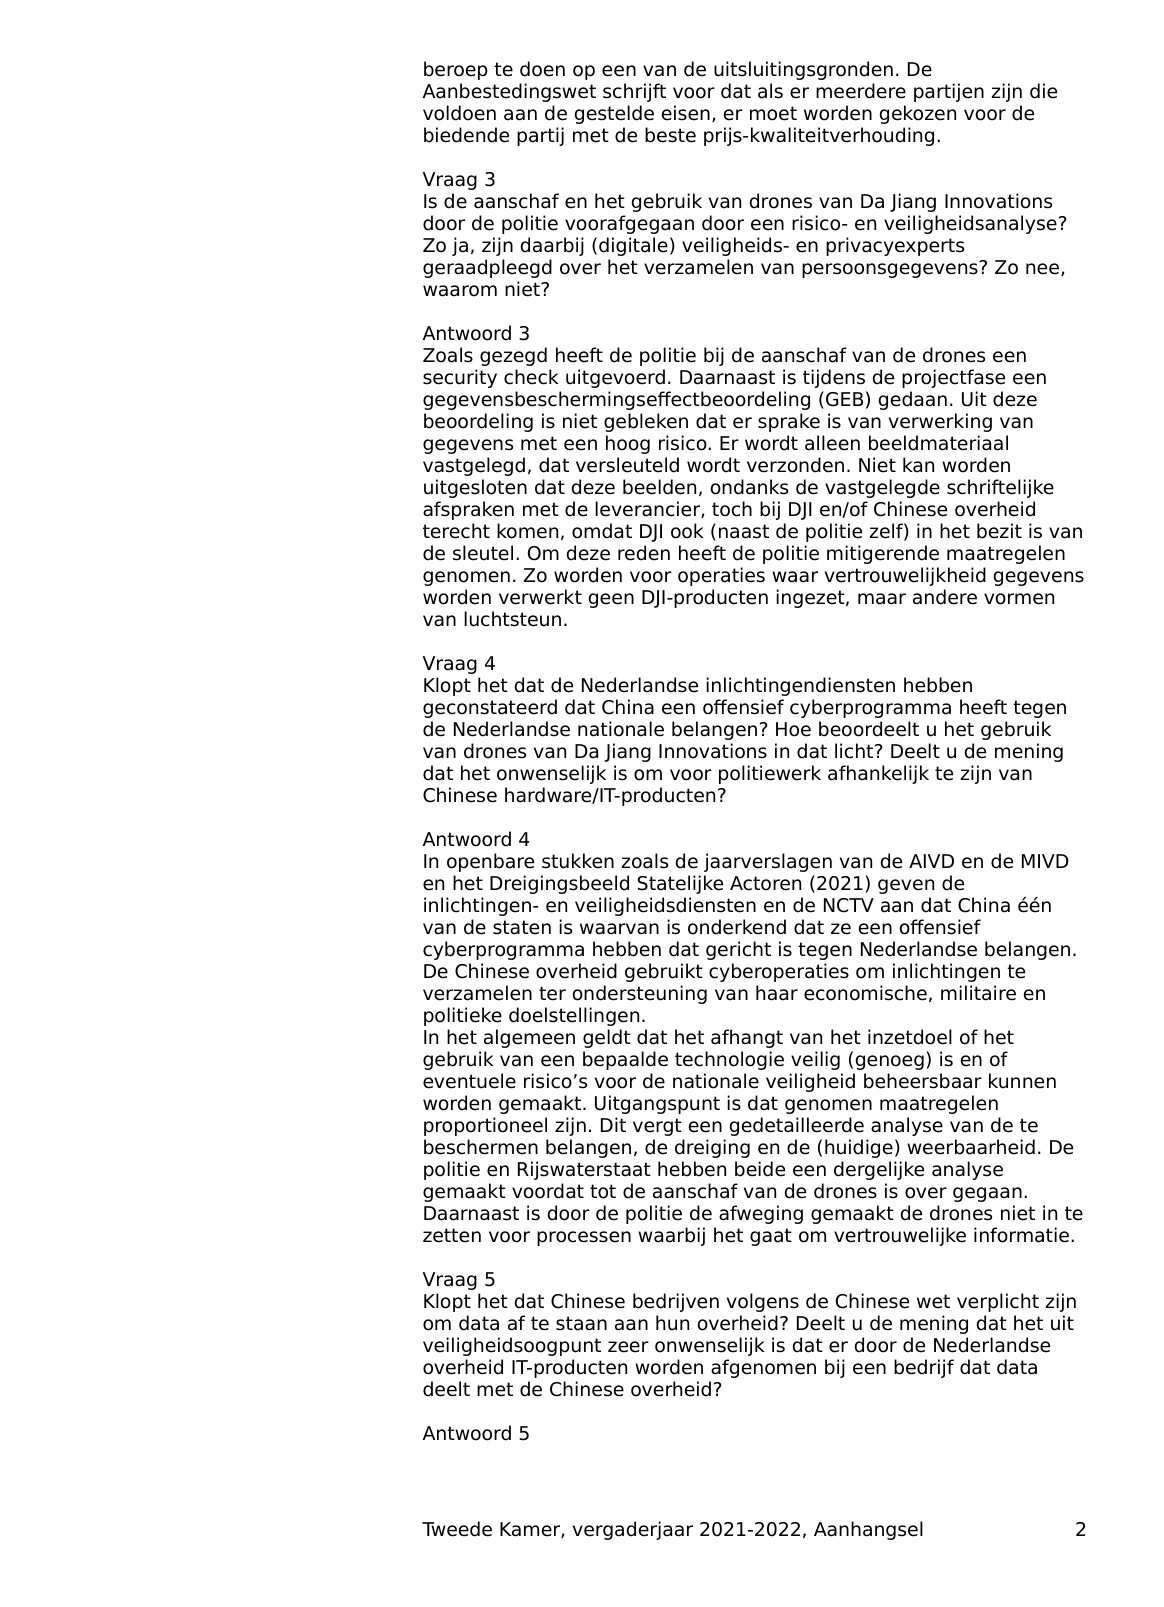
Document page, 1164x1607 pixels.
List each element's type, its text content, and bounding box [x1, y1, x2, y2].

text Vraag 5 [422, 1269, 1087, 1291]
text Is de aanschaf en het gebruik van drones van Da Jiang Innovations door de politie voorafgegaan door een risico- en veiligheidsanalyse? Zo ja, zijn daarbij (digitale) veiligheids- en privacyexperts geraadpleegd over het verzamelen van persoonsgegevens? Zo nee, waarom niet? [422, 191, 1087, 301]
text beroep te doen op een van de uitsluitingsgronden. De Aanbestedingswet schrijft voor dat als er meerdere partijen zijn die voldoen aan de gestelde eisen, er moet worden gekozen voor de biedende partij met de beste prijs-kwaliteitverhouding. [422, 59, 1087, 147]
text Antwoord 4 [422, 829, 1087, 851]
text In openbare stukken zoals de jaarverslagen van de AIVD en de MIVD en het Dreigingsbeeld Statelijke Actoren (2021) geven de inlichtingen- en veiligheidsdiensten en de NCTV aan dat China één van de staten is waarvan is onderkend dat ze een offensief cyberprogramma hebben dat gericht is tegen Nederlandse belangen. De Chinese overheid gebruikt cyberoperaties om inlichtingen te verzamelen ter ondersteuning van haar economische, militaire en politieke doelstellingen. [422, 851, 1087, 1027]
text Antwoord 5 [422, 1423, 1087, 1445]
text In het algemeen geldt dat het afhangt van het inzetdoel of het gebruik van een bepaalde technologie veilig (genoeg) is en of eventuele risico’s voor de nationale veiligheid beheersbaar kunnen worden gemaakt. Uitgangspunt is dat genomen maatregelen proportioneel zijn. Dit vergt een gedetailleerde analyse van de te beschermen belangen, de dreiging en de (huidige) weerbaarheid. De politie en Rijswaterstaat hebben beide een dergelijke analyse gemaakt voordat tot de aanschaf van de drones is over gegaan. Daarnaast is door de politie de afweging gemaakt de drones niet in te zetten voor processen waarbij het gaat om vertrouwelijke informatie. [422, 1027, 1087, 1247]
text Vraag 4 [422, 653, 1087, 675]
text Vraag 3 [422, 169, 1087, 191]
text Zoals gezegd heeft de politie bij de aanschaf van de drones een security check uitgevoerd. Daarnaast is tijdens de projectfase een gegevensbeschermingseffectbeoordeling (GEB) gedaan. Uit deze beoordeling is niet gebleken dat er sprake is van verwerking van gegevens met een hoog risico. Er wordt alleen beeldmateriaal vastgelegd, dat versleuteld wordt verzonden. Niet kan worden uitgesloten dat deze beelden, ondanks de vastgelegde schriftelijke afspraken met de leverancier, toch bij DJI en/of Chinese overheid terecht komen, omdat DJI ook (naast de politie zelf) in het bezit is van de sleutel. Om deze reden heeft de politie mitigerende maatregelen genomen. Zo worden voor operaties waar vertrouwelijkheid gegevens worden verwerkt geen DJI-producten ingezet, maar andere vormen van luchtsteun. [422, 345, 1087, 631]
text Antwoord 3 [422, 323, 1087, 345]
text Klopt het dat Chinese bedrijven volgens de Chinese wet verplicht zijn om data af te staan aan hun overheid? Deelt u de mening dat het uit veiligheidsoogpunt zeer onwenselijk is dat er door de Nederlandse overheid IT-producten worden afgenomen bij een bedrijf dat data deelt met de Chinese overheid? [422, 1291, 1087, 1401]
text Klopt het dat de Nederlandse inlichtingendiensten hebben geconstateerd dat China een offensief cyberprogramma heeft tegen de Nederlandse nationale belangen? Hoe beoordeelt u het gebruik van drones van Da Jiang Innovations in dat licht? Deelt u de mening dat het onwenselijk is om voor politiewerk afhankelijk te zijn van Chinese hardware/IT-producten? [422, 675, 1087, 807]
